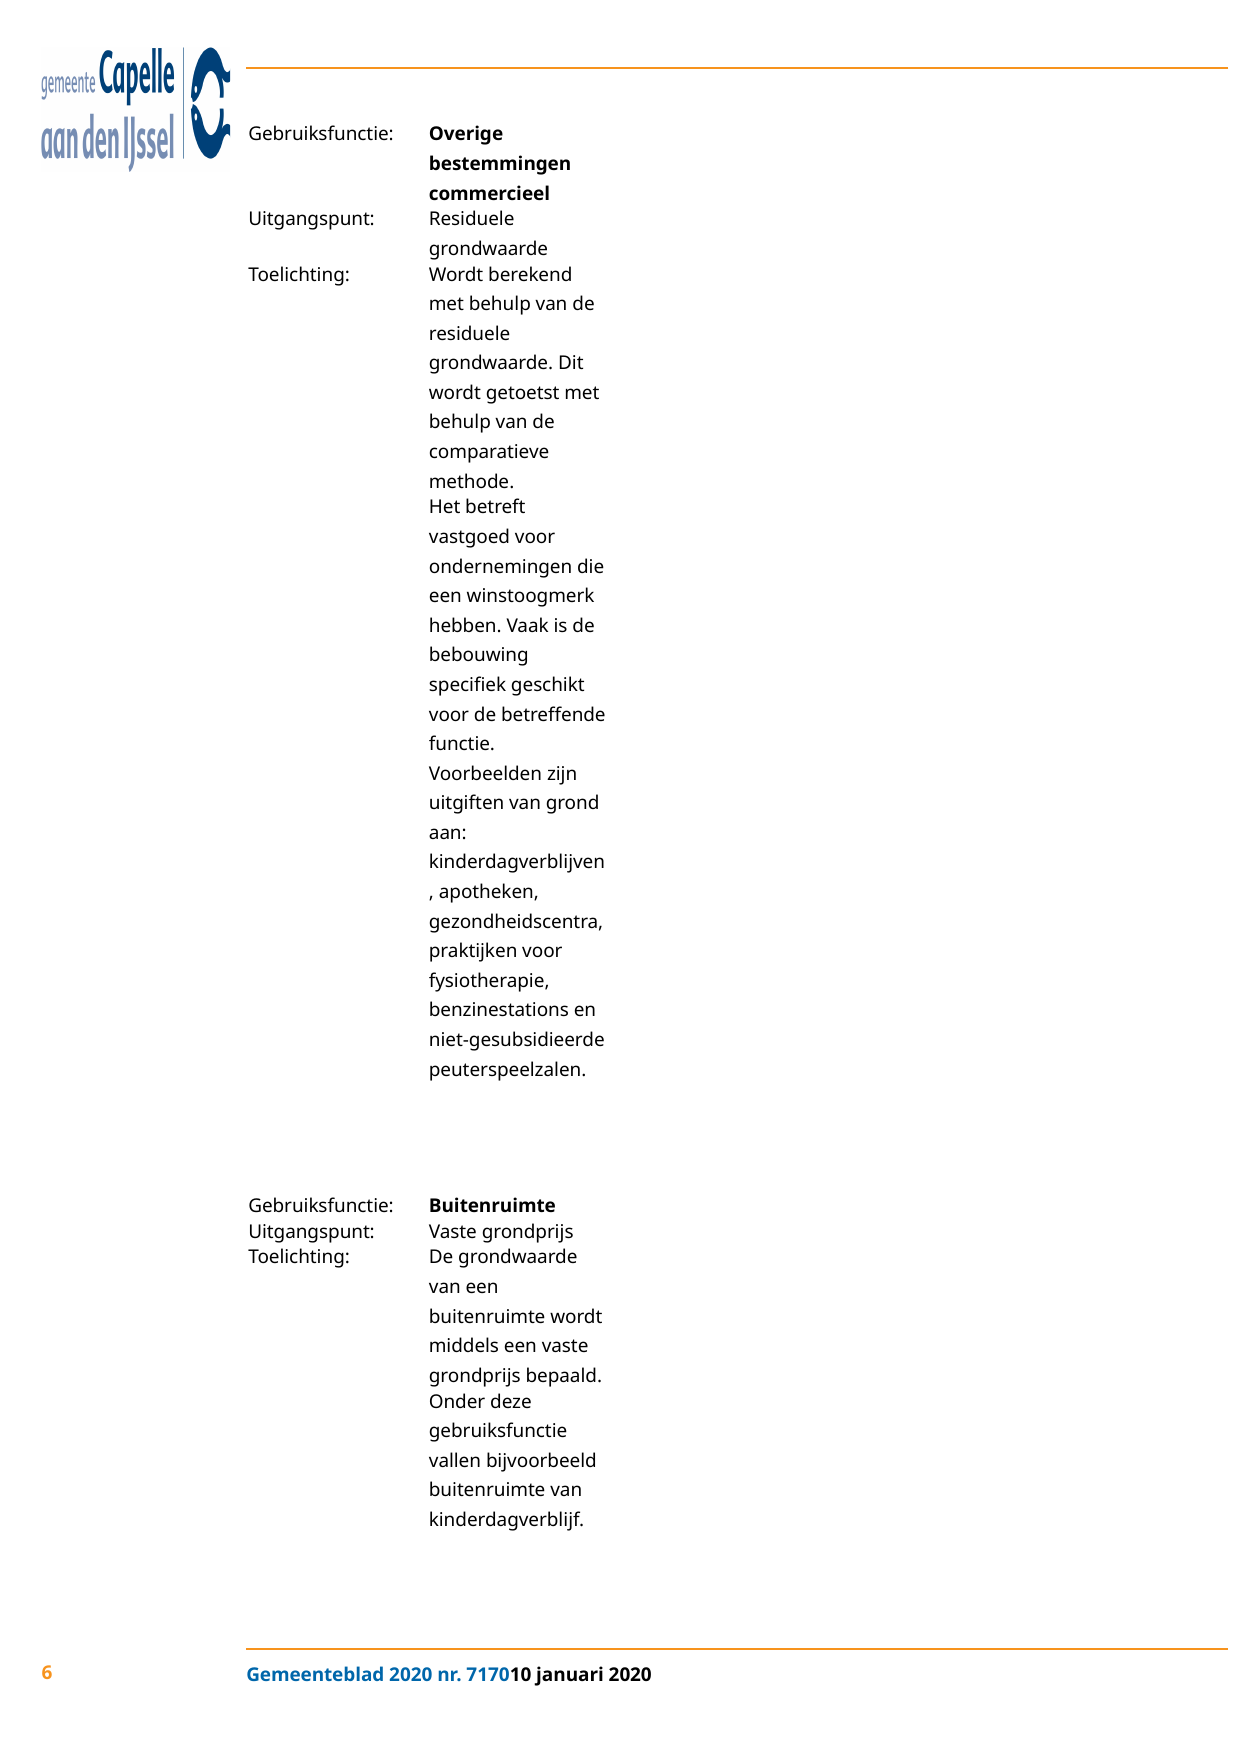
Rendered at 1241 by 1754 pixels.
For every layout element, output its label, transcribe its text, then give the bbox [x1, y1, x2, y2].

table_cell Residuele grondwaarde [429, 206, 609, 261]
table_cell De grondwaarde van een buitenruimte wordt middels een vaste grondprijs bepaald. [429, 1244, 609, 1388]
table_cell Uitgangspunt: [248, 206, 429, 261]
table_cell Toelichting: [248, 261, 429, 494]
table_header Gebruiksfunctie: [248, 121, 429, 206]
table_cell [971, 206, 1152, 261]
table_header Overige bestemmingen commercieel [429, 121, 609, 206]
table_cell Uitgangspunt: [248, 1218, 429, 1244]
table_cell [790, 206, 971, 261]
table_cell [248, 1388, 429, 1532]
table_header Gebruiksfunctie: [248, 1192, 429, 1218]
table_cell [248, 494, 429, 1081]
table_header Buitenruimte [429, 1192, 609, 1218]
table_cell [790, 1218, 971, 1244]
table_cell [609, 1218, 790, 1244]
table_cell [609, 206, 790, 261]
table_cell Toelichting: [248, 1244, 429, 1388]
table_cell Vaste grondprijs [429, 1218, 609, 1244]
picture [41, 47, 231, 172]
table_cell [248, 1532, 429, 1558]
table_cell Wordt berekend met behulp van de residuele grondwaarde. Dit wordt getoetst met behulp van de comparatieve methode. [429, 261, 609, 494]
table_cell Onder deze gebruiksfunctie vallen bijvoorbeeld buitenruimte van kinderdagverblijf. [429, 1388, 609, 1532]
table_cell Het betreft vastgoed voor ondernemingen die een winstoogmerk hebben. Vaak is de bebouwing specifiek geschikt voor de betreffende functie. Voorbeelden zijn uitgiften van grond aan: kinderdagverblijven, apotheken, gezondheidscentra, praktijken voor fysiotherapie, benzinestations en niet-gesubsidieerde peuterspeelzalen. [429, 494, 609, 1081]
table_cell [971, 1218, 1152, 1244]
